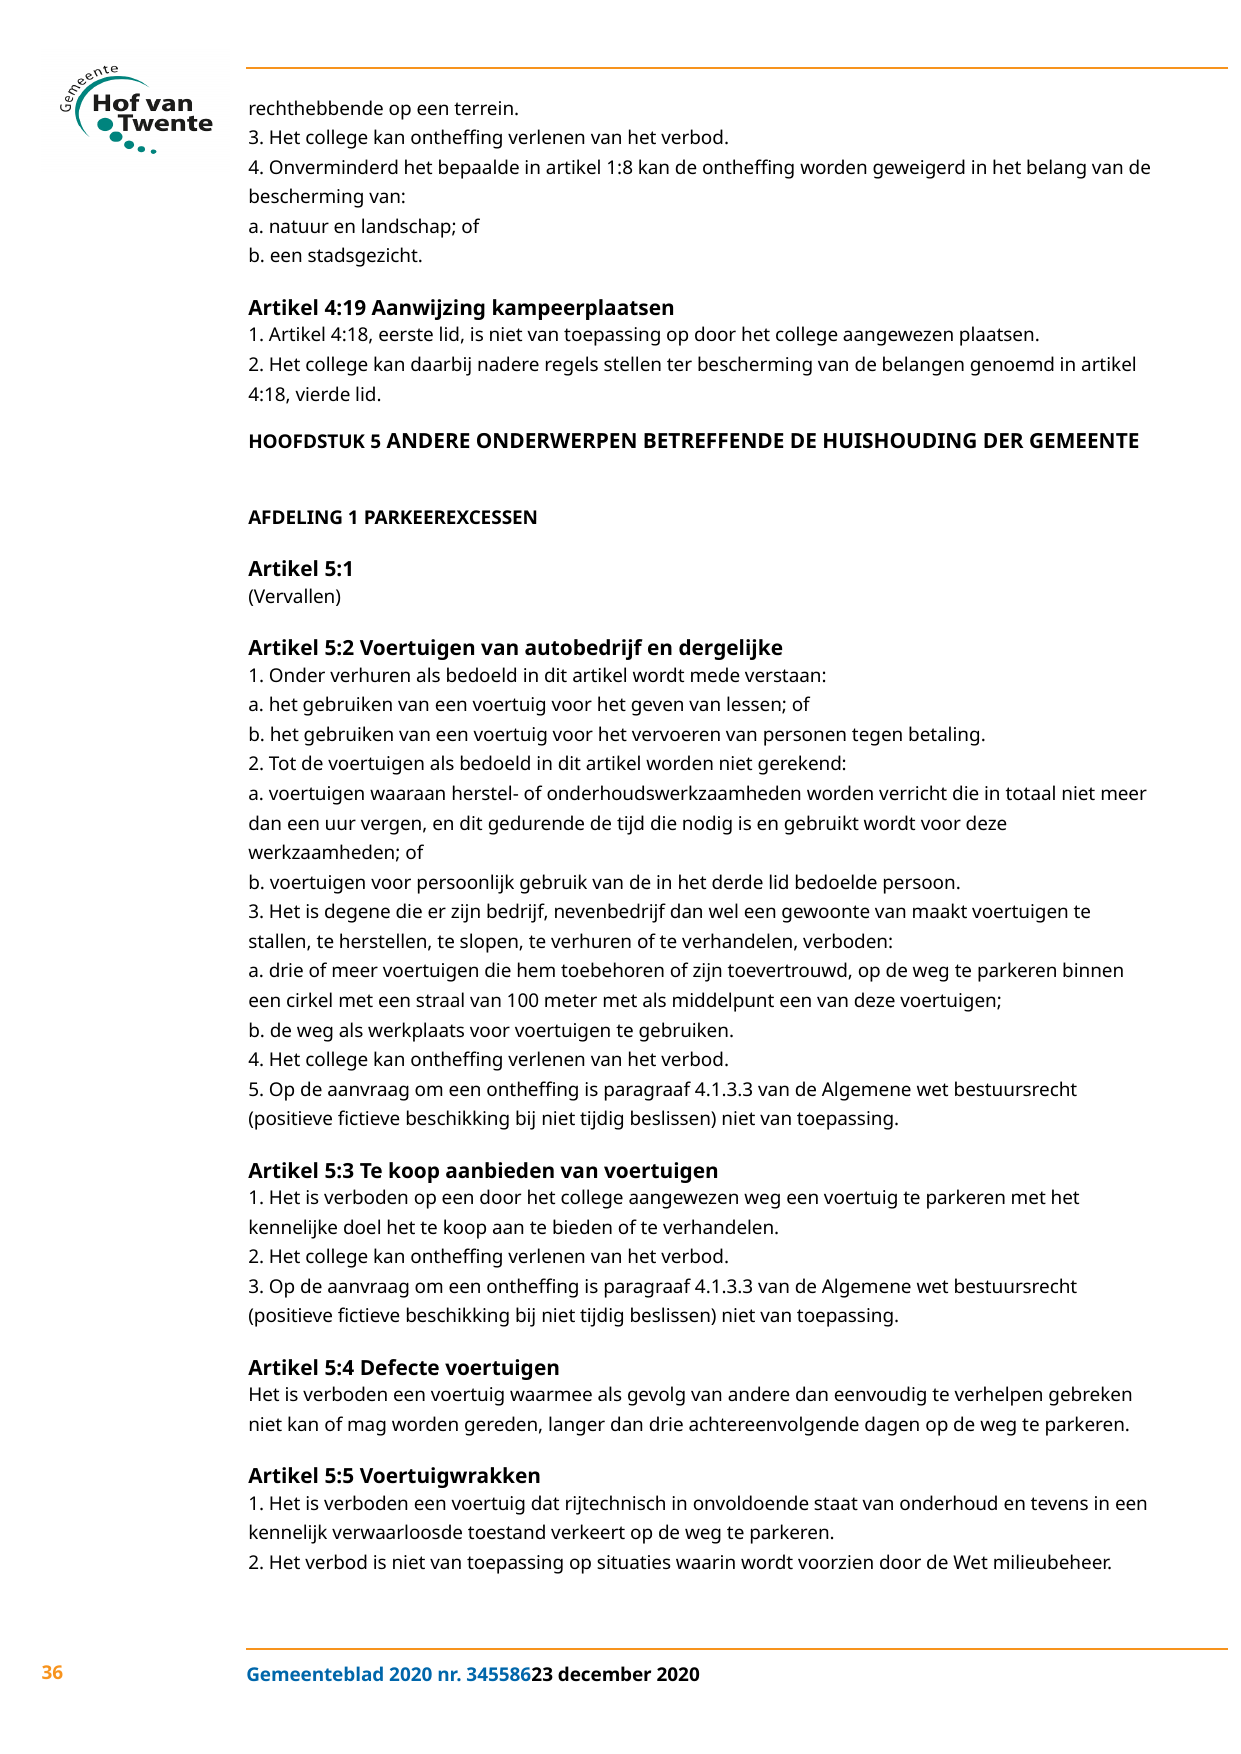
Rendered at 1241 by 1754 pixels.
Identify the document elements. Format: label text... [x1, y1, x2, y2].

text 3. Het is degene die er zijn bedrijf, nevenbedrijf dan wel een gewoonte van maakt voertuigen te stallen, te herstellen, te slopen, te verhuren of te verhandelen, verboden: [248, 898, 1152, 954]
text 1. Het is verboden op een door het college aangewezen weg een voertuig te parkeren met het kennelijke doel het te koop aan te bieden of te verhandelen. [248, 1184, 1152, 1240]
text 3. Op de aanvraag om een ontheffing is paragraaf 4.1.3.3 van de Algemene wet bestuursrecht (positieve fictieve beschikking bij niet tijdig beslissen) niet van toepassing. [248, 1273, 1152, 1328]
text Artikel 5:3 Te koop aanbieden van voertuigen [248, 1156, 1152, 1184]
text b. het gebruiken van een voertuig voor het vervoeren van personen tegen betaling. [248, 721, 1152, 747]
text b. de weg als werkplaats voor voertuigen te gebruiken. [248, 1017, 1152, 1042]
text a. voertuigen waaraan herstel- of onderhoudswerkzaamheden worden verricht die in totaal niet meer dan een uur vergen, en dit gedurende de tijd die nodig is en gebruikt wordt voor deze werkzaamheden; of [248, 780, 1152, 865]
text b. een stadsgezicht. [248, 243, 1152, 268]
text Artikel 5:2 Voertuigen van autobedrijf en dergelijke [248, 633, 1152, 662]
text Artikel 4:19 Aanwijzing kampeerplaatsen [248, 293, 1152, 322]
text rechthebbende op een terrein. [248, 95, 1152, 121]
text 2. Tot de voertuigen als bedoeld in dit artikel worden niet gerekend: [248, 751, 1152, 776]
text Artikel 5:1 [248, 554, 1152, 583]
text b. voertuigen voor persoonlijk gebruik van de in het derde lid bedoelde persoon. [248, 869, 1152, 894]
text AFDELING 1 PARKEEREXCESSEN [248, 504, 1152, 530]
text 4. Het college kan ontheffing verlenen van het verbod. [248, 1046, 1152, 1072]
text 1. Artikel 4:18, eerste lid, is niet van toepassing op door het college aangewezen plaatsen. [248, 322, 1152, 347]
text 2. Het college kan daarbij nadere regels stellen ter bescherming van de belangen genoemd in artikel 4:18, vierde lid. [248, 351, 1152, 406]
text 2. Het verbod is niet van toepassing op situaties waarin wordt voorzien door de Wet milieubeheer. [248, 1549, 1152, 1575]
text a. het gebruiken van een voertuig voor het geven van lessen; of [248, 691, 1152, 717]
text 4. Onverminderd het bepaalde in artikel 1:8 kan de ontheffing worden geweigerd in het belang van de bescherming van: [248, 154, 1152, 209]
text 5. Op de aanvraag om een ontheffing is paragraaf 4.1.3.3 van de Algemene wet bestuursrecht (positieve fictieve beschikking bij niet tijdig beslissen) niet van toepassing. [248, 1076, 1152, 1131]
text 1. Het is verboden een voertuig dat rijtechnisch in onvoldoende staat van onderhoud en tevens in een kennelijk verwaarloosde toestand verkeert op de weg te parkeren. [248, 1490, 1152, 1545]
text HOOFDSTUK 5 ANDERE ONDERWERPEN BETREFFENDE DE HUISHOUDING DER GEMEENTE [248, 426, 1152, 455]
text 1. Onder verhuren als bedoeld in dit artikel wordt mede verstaan: [248, 662, 1152, 687]
text Het is verboden een voertuig waarmee als gevolg van andere dan eenvoudig te verhelpen gebreken niet kan of mag worden gereden, langer dan drie achtereenvolgende dagen op de weg te parkeren. [248, 1382, 1152, 1437]
text Artikel 5:5 Voertuigwrakken [248, 1462, 1152, 1490]
picture [41, 47, 231, 172]
text 3. Het college kan ontheffing verlenen van het verbod. [248, 124, 1152, 150]
text a. natuur en landschap; of [248, 213, 1152, 239]
text Artikel 5:4 Defecte voertuigen [248, 1353, 1152, 1382]
text 2. Het college kan ontheffing verlenen van het verbod. [248, 1243, 1152, 1269]
text a. drie of meer voertuigen die hem toebehoren of zijn toevertrouwd, op de weg te parkeren binnen een cirkel met een straal van 100 meter met als middelpunt een van deze voertuigen; [248, 958, 1152, 1013]
text (Vervallen) [248, 583, 1152, 609]
